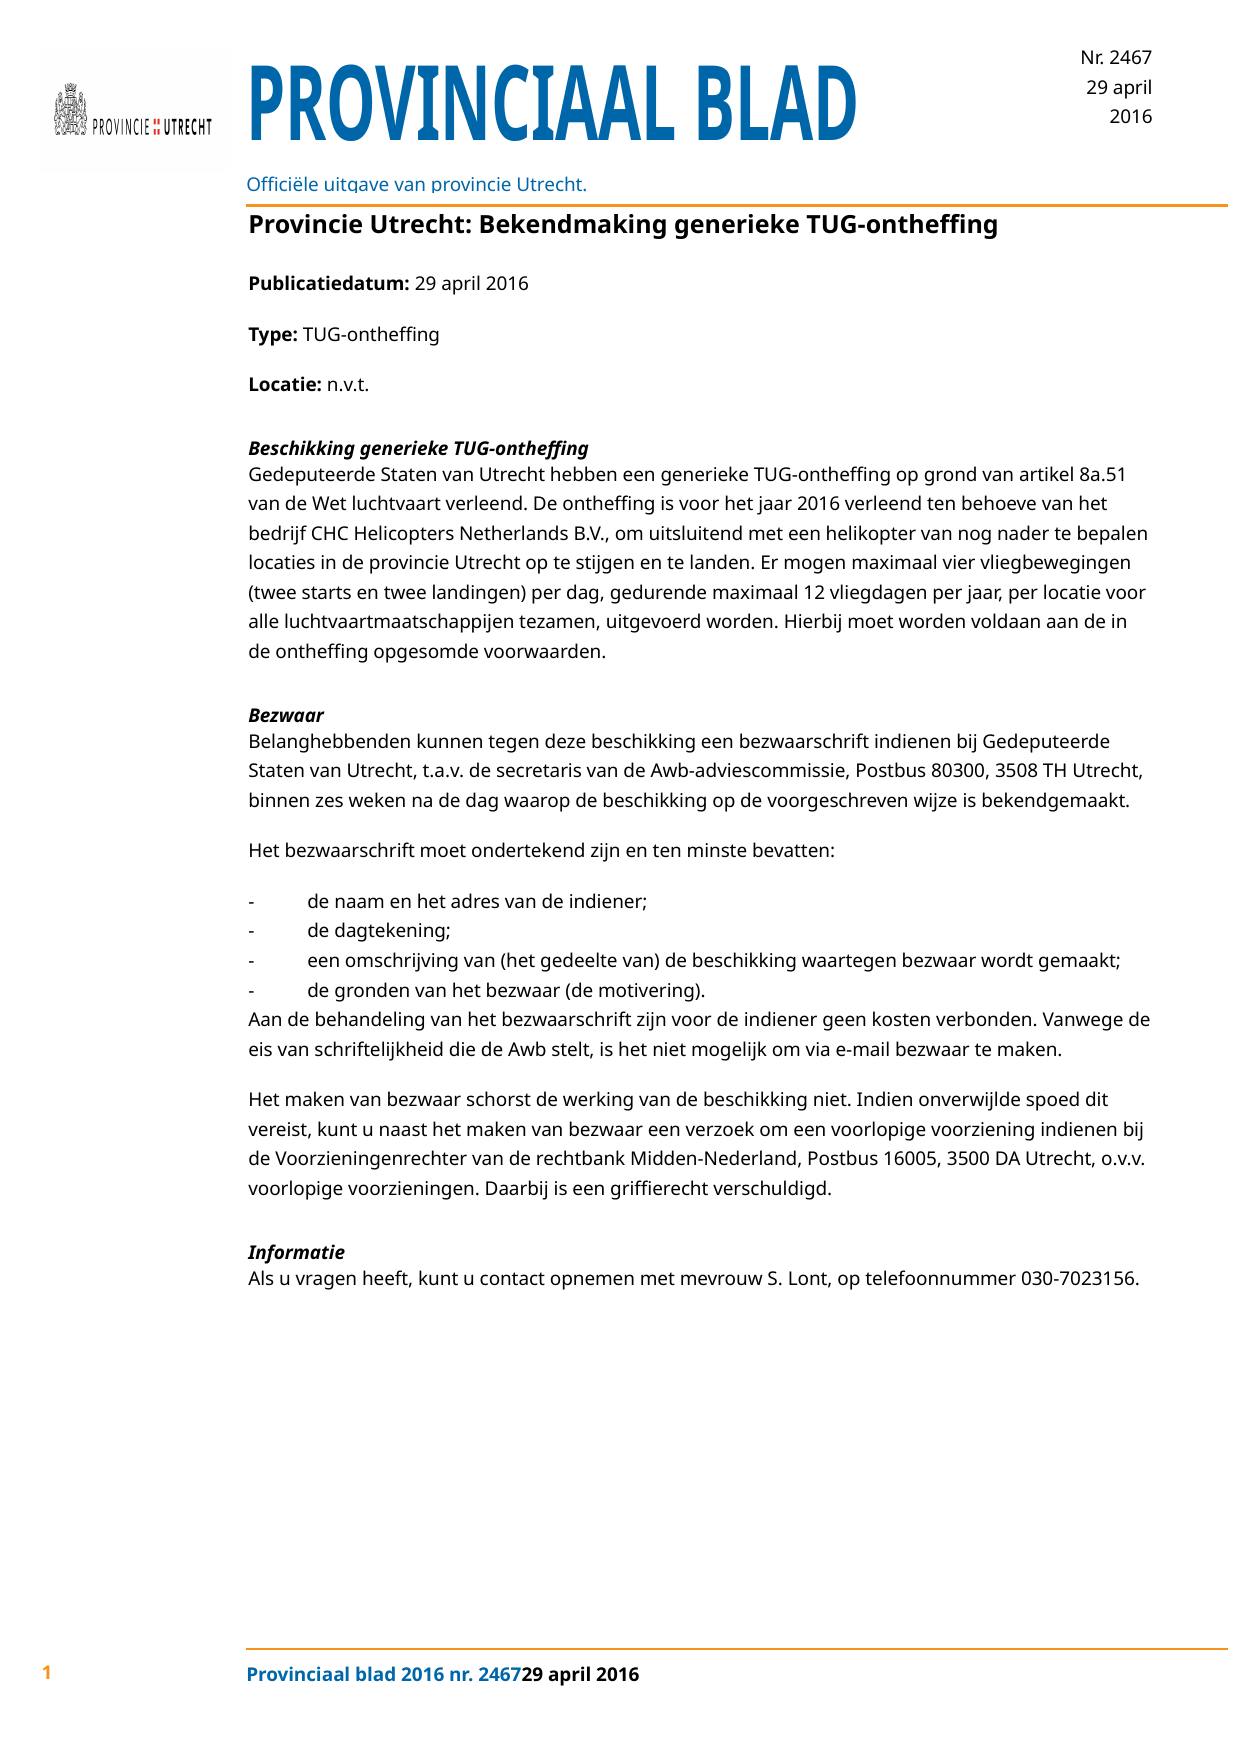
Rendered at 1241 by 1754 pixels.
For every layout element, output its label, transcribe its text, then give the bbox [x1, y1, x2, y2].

list een omschrijving van (het gedeelte van) de beschikking waartegen bezwaar wordt gemaakt; [248, 947, 1152, 973]
text Bezwaar [248, 702, 1152, 728]
text Als u vragen heeft, kunt u contact opnemen met mevrouw S. Lont, op telefoonnummer 030-7023156. [248, 1265, 1152, 1291]
picture [41, 47, 231, 172]
text Beschikking generieke TUG-ontheffing [248, 435, 1152, 461]
text Het maken van bezwaar schorst de werking van de beschikking niet. Indien onverwijlde spoed dit vereist, kunt u naast het maken van bezwaar een verzoek om een voorlopige voorziening indienen bij de Voorzieningenrechter van de rechtbank Midden-Nederland, Postbus 16005, 3500 DA Utrecht, o.v.v. voorlopige voorzieningen. Daarbij is een griffierecht verschuldigd. [248, 1086, 1152, 1201]
text Locatie: n.v.t. [248, 371, 1152, 397]
text Informatie [248, 1239, 1152, 1265]
list de naam en het adres van de indiener; [248, 888, 1152, 914]
list de dagtekening; [248, 918, 1152, 943]
list de gronden van het bezwaar (de motivering). [248, 977, 1152, 1002]
text Provincie Utrecht: Bekendmaking generieke TUG-ontheffing [248, 207, 1152, 241]
text Gedeputeerde Staten van Utrecht hebben een generieke TUG-ontheffing op grond van artikel 8a.51 van de Wet luchtvaart verleend. De ontheffing is voor het jaar 2016 verleend ten behoeve van het bedrijf CHC Helicopters Netherlands B.V., om uitsluitend met een helikopter van nog nader te bepalen locaties in de provincie Utrecht op te stijgen en te landen. Er mogen maximaal vier vliegbewegingen (twee starts en twee landingen) per dag, gedurende maximaal 12 vliegdagen per jaar, per locatie voor alle luchtvaartmaatschappijen tezamen, uitgevoerd worden. Hierbij moet worden voldaan aan de in de ontheffing opgesomde voorwaarden. [248, 461, 1152, 664]
text Publicatiedatum: 29 april 2016 [248, 270, 1152, 296]
text Het bezwaarschrift moet ondertekend zijn en ten minste bevatten: [248, 838, 1152, 863]
text Belanghebbenden kunnen tegen deze beschikking een bezwaarschrift indienen bij Gedeputeerde Staten van Utrecht, t.a.v. de secretaris van de Awb-adviescommissie, Postbus 80300, 3508 TH Utrecht, binnen zes weken na de dag waarop de beschikking op de voorgeschreven wijze is bekendgemaakt. [248, 728, 1152, 813]
text Type: TUG-ontheffing [248, 321, 1152, 346]
text Aan de behandeling van het bezwaarschrift zijn voor de indiener geen kosten verbonden. Vanwege de eis van schriftelijkheid die de Awb stelt, is het niet mogelijk om via e-mail bezwaar te maken. [248, 1006, 1152, 1062]
